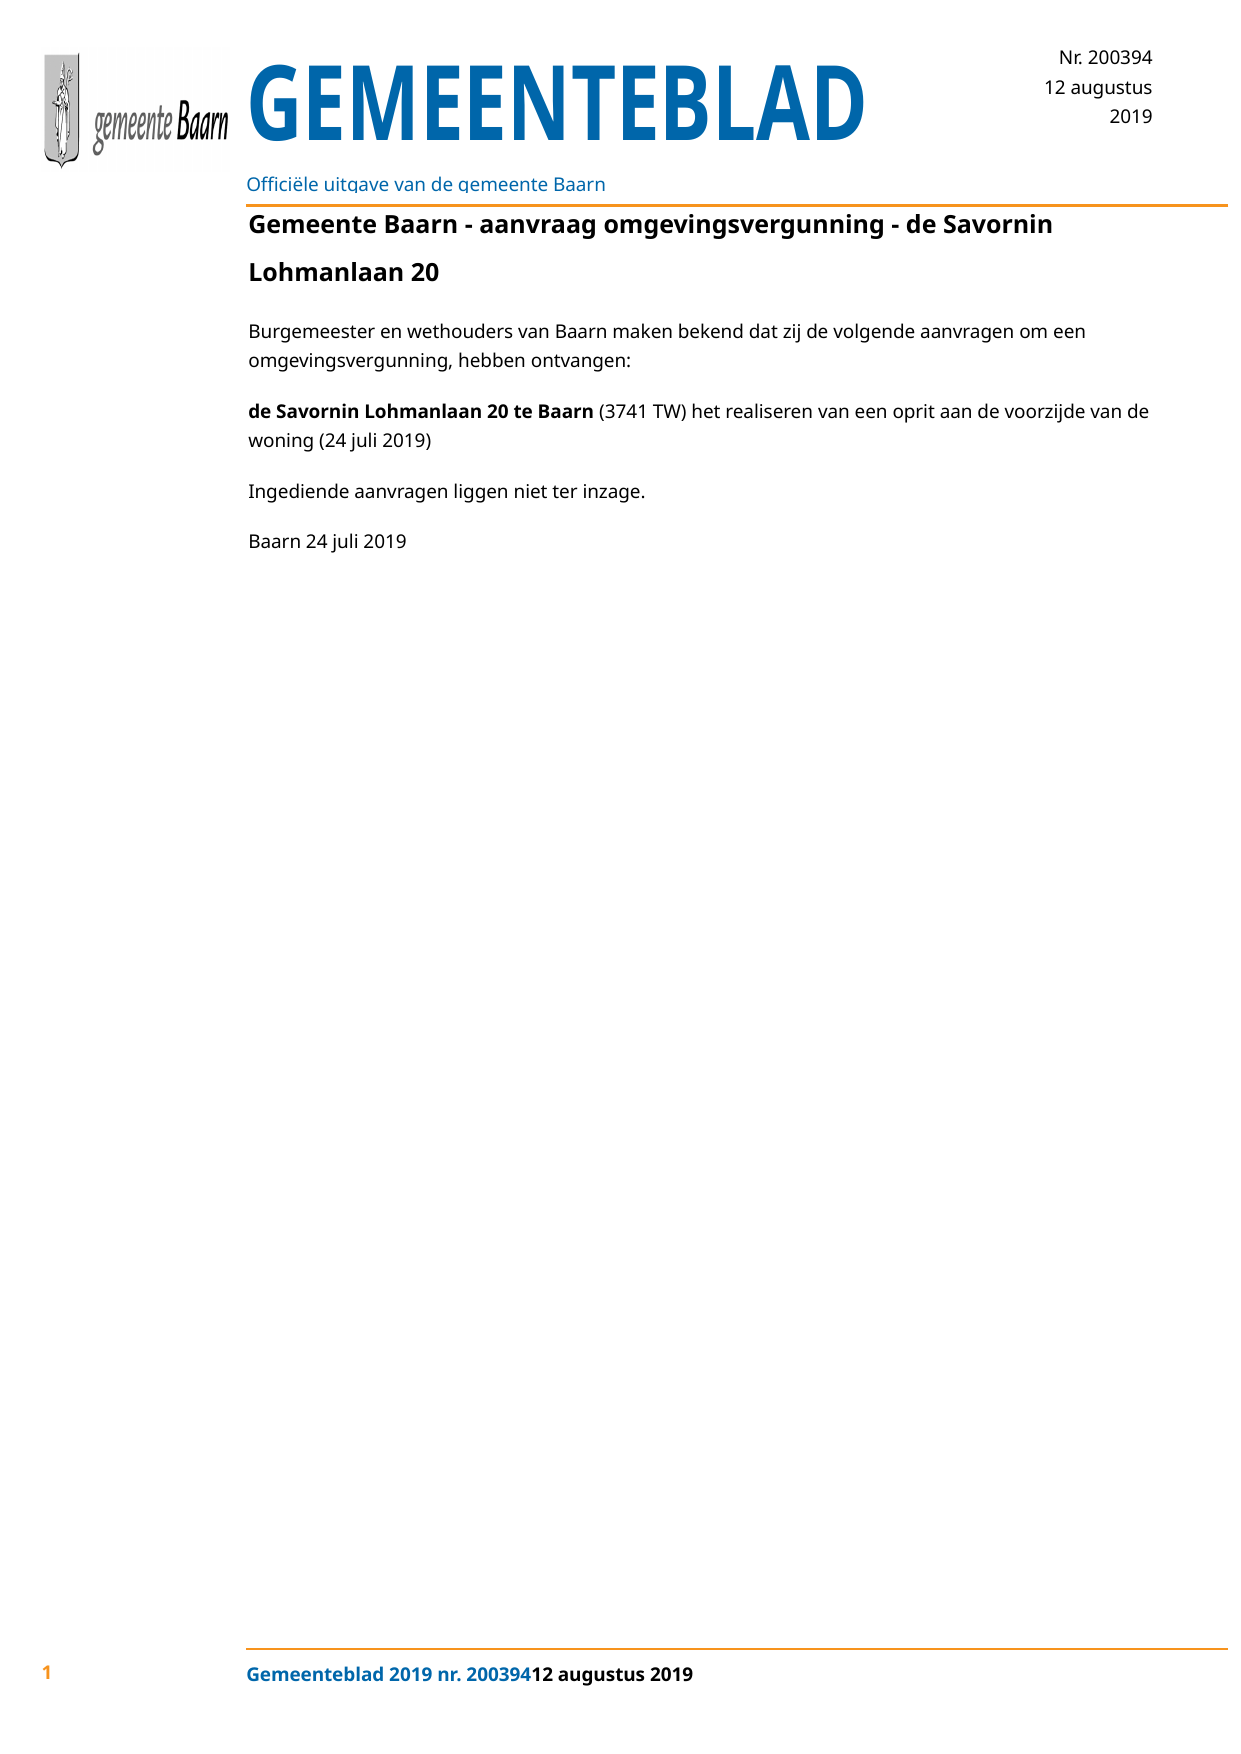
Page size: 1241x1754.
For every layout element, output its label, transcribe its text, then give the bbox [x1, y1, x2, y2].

text Burgemeester en wethouders van Baarn maken bekend dat zij de volgende aanvragen om een omgevingsvergunning, hebben ontvangen: [248, 318, 1152, 373]
text Baarn 24 juli 2019 [248, 528, 1152, 554]
text de Savornin Lohmanlaan 20 te Baarn (3741 TW) het realiseren van een oprit aan de voorzijde van de woning (24 juli 2019) [248, 398, 1152, 453]
text Gemeente Baarn - aanvraag omgevingsvergunning - de Savornin Lohmanlaan 20 [248, 207, 1152, 288]
picture [41, 47, 231, 172]
text Ingediende aanvragen liggen niet ter inzage. [248, 478, 1152, 504]
